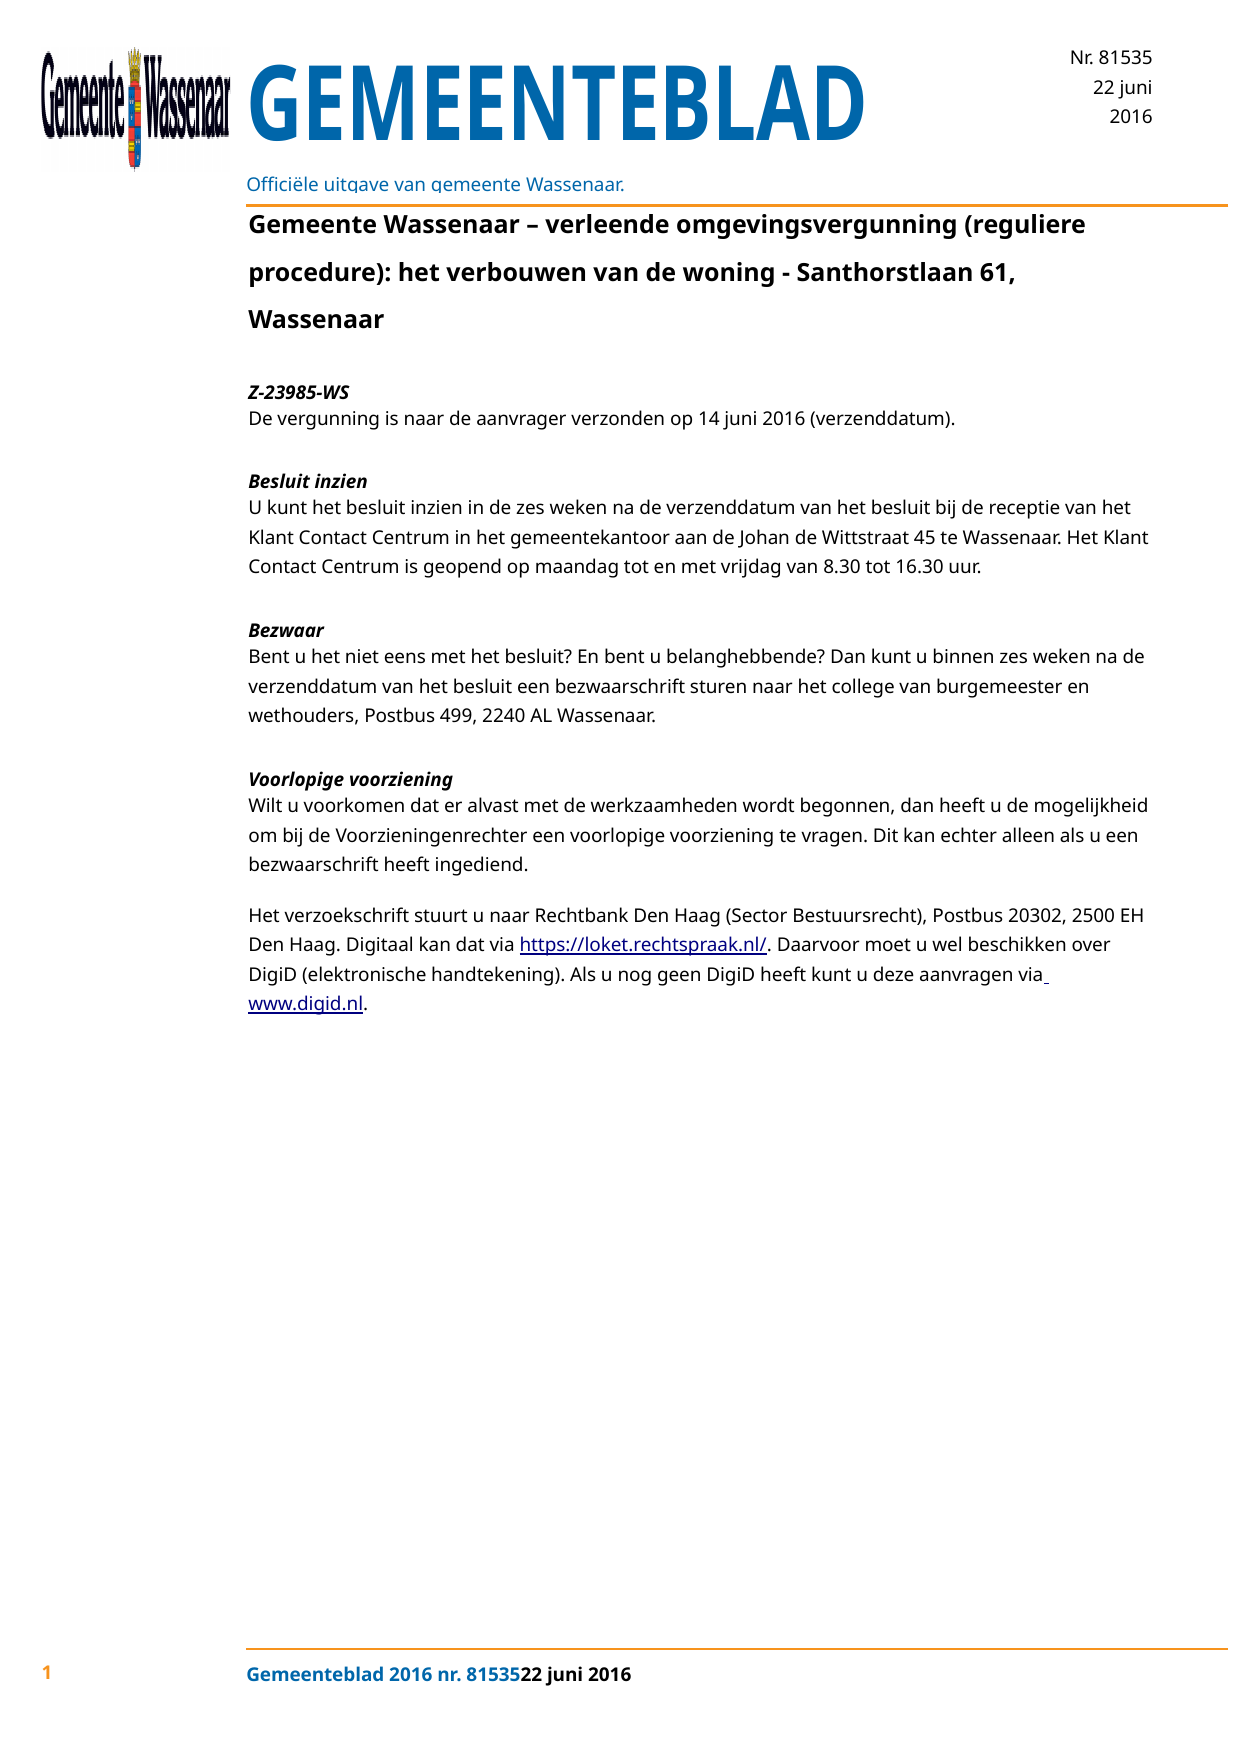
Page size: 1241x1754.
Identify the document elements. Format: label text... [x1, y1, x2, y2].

text Wilt u voorkomen dat er alvast met de werkzaamheden wordt begonnen, dan heeft u de mogelijkheid om bij de Voorzieningenrechter een voorlopige voorziening te vragen. Dit kan echter alleen als u een bezwaarschrift heeft ingediend. [248, 792, 1152, 877]
text Besluit inzien [248, 469, 1152, 494]
text Het verzoekschrift stuurt u naar Rechtbank Den Haag (Sector Bestuursrecht), Postbus 20302, 2500 EH Den Haag. Digitaal kan dat via https://loket.rechtspraak.nl/. Daarvoor moet u wel beschikken over DigiD (elektronische handtekening). Als u nog geen DigiD heeft kunt u deze aanvragen via www.digid.nl. [248, 902, 1152, 1016]
text Gemeente Wassenaar – verleende omgevingsvergunning (reguliere procedure): het verbouwen van de woning - Santhorstlaan 61, Wassenaar [248, 207, 1152, 336]
text Bent u het niet eens met het besluit? En bent u belanghebbende? Dan kunt u binnen zes weken na de verzenddatum van het besluit een bezwaarschrift sturen naar het college van burgemeester en wethouders, Postbus 499, 2240 AL Wassenaar. [248, 643, 1152, 728]
picture [41, 47, 231, 172]
text Voorlopige voorziening [248, 766, 1152, 792]
text Z-23985-WS [248, 379, 1152, 405]
text De vergunning is naar de aanvrager verzonden op 14 juni 2016 (verzenddatum). [248, 405, 1152, 431]
text U kunt het besluit inzien in de zes weken na de verzenddatum van het besluit bij de receptie van het Klant Contact Centrum in het gemeentekantoor aan de Johan de Wittstraat 45 te Wassenaar. Het Klant Contact Centrum is geopend op maandag tot en met vrijdag van 8.30 tot 16.30 uur. [248, 494, 1152, 579]
text Bezwaar [248, 618, 1152, 643]
